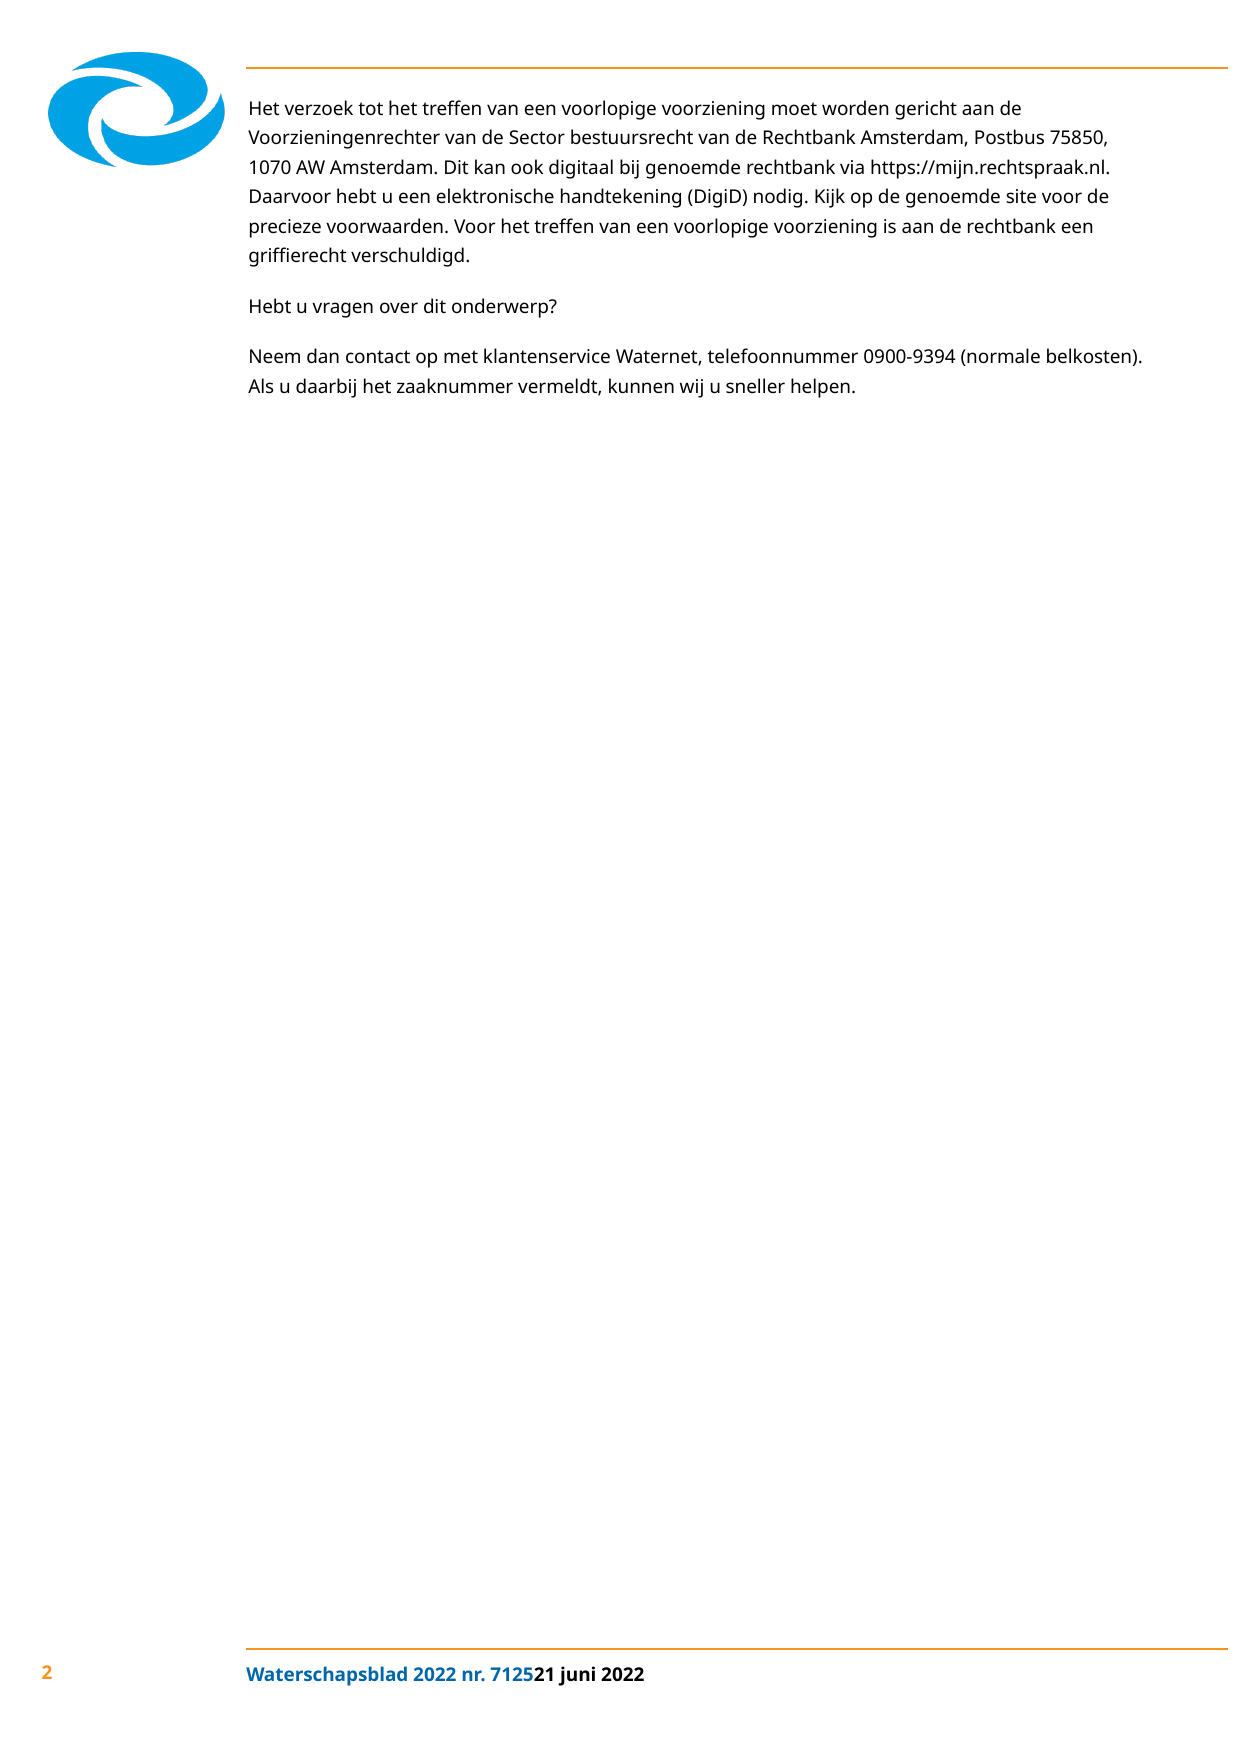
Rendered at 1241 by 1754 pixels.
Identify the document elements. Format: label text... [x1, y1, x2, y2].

text Neem dan contact op met klantenservice Waternet, telefoonnummer 0900-9394 (normale belkosten). Als u daarbij het zaaknummer vermeldt, kunnen wij u sneller helpen. [248, 343, 1152, 399]
picture [41, 47, 231, 172]
text Het verzoek tot het treffen van een voorlopige voorziening moet worden gericht aan de Voorzieningenrechter van de Sector bestuursrecht van de Rechtbank Amsterdam, Postbus 75850, 1070 AW Amsterdam. Dit kan ook digitaal bij genoemde rechtbank via https://mijn.rechtspraak.nl. Daarvoor hebt u een elektronische handtekening (DigiD) nodig. Kijk op de genoemde site voor de precieze voorwaarden. Voor het treffen van een voorlopige voorziening is aan de rechtbank een griffierecht verschuldigd. [248, 95, 1152, 268]
text Hebt u vragen over dit onderwerp? [248, 293, 1152, 319]
